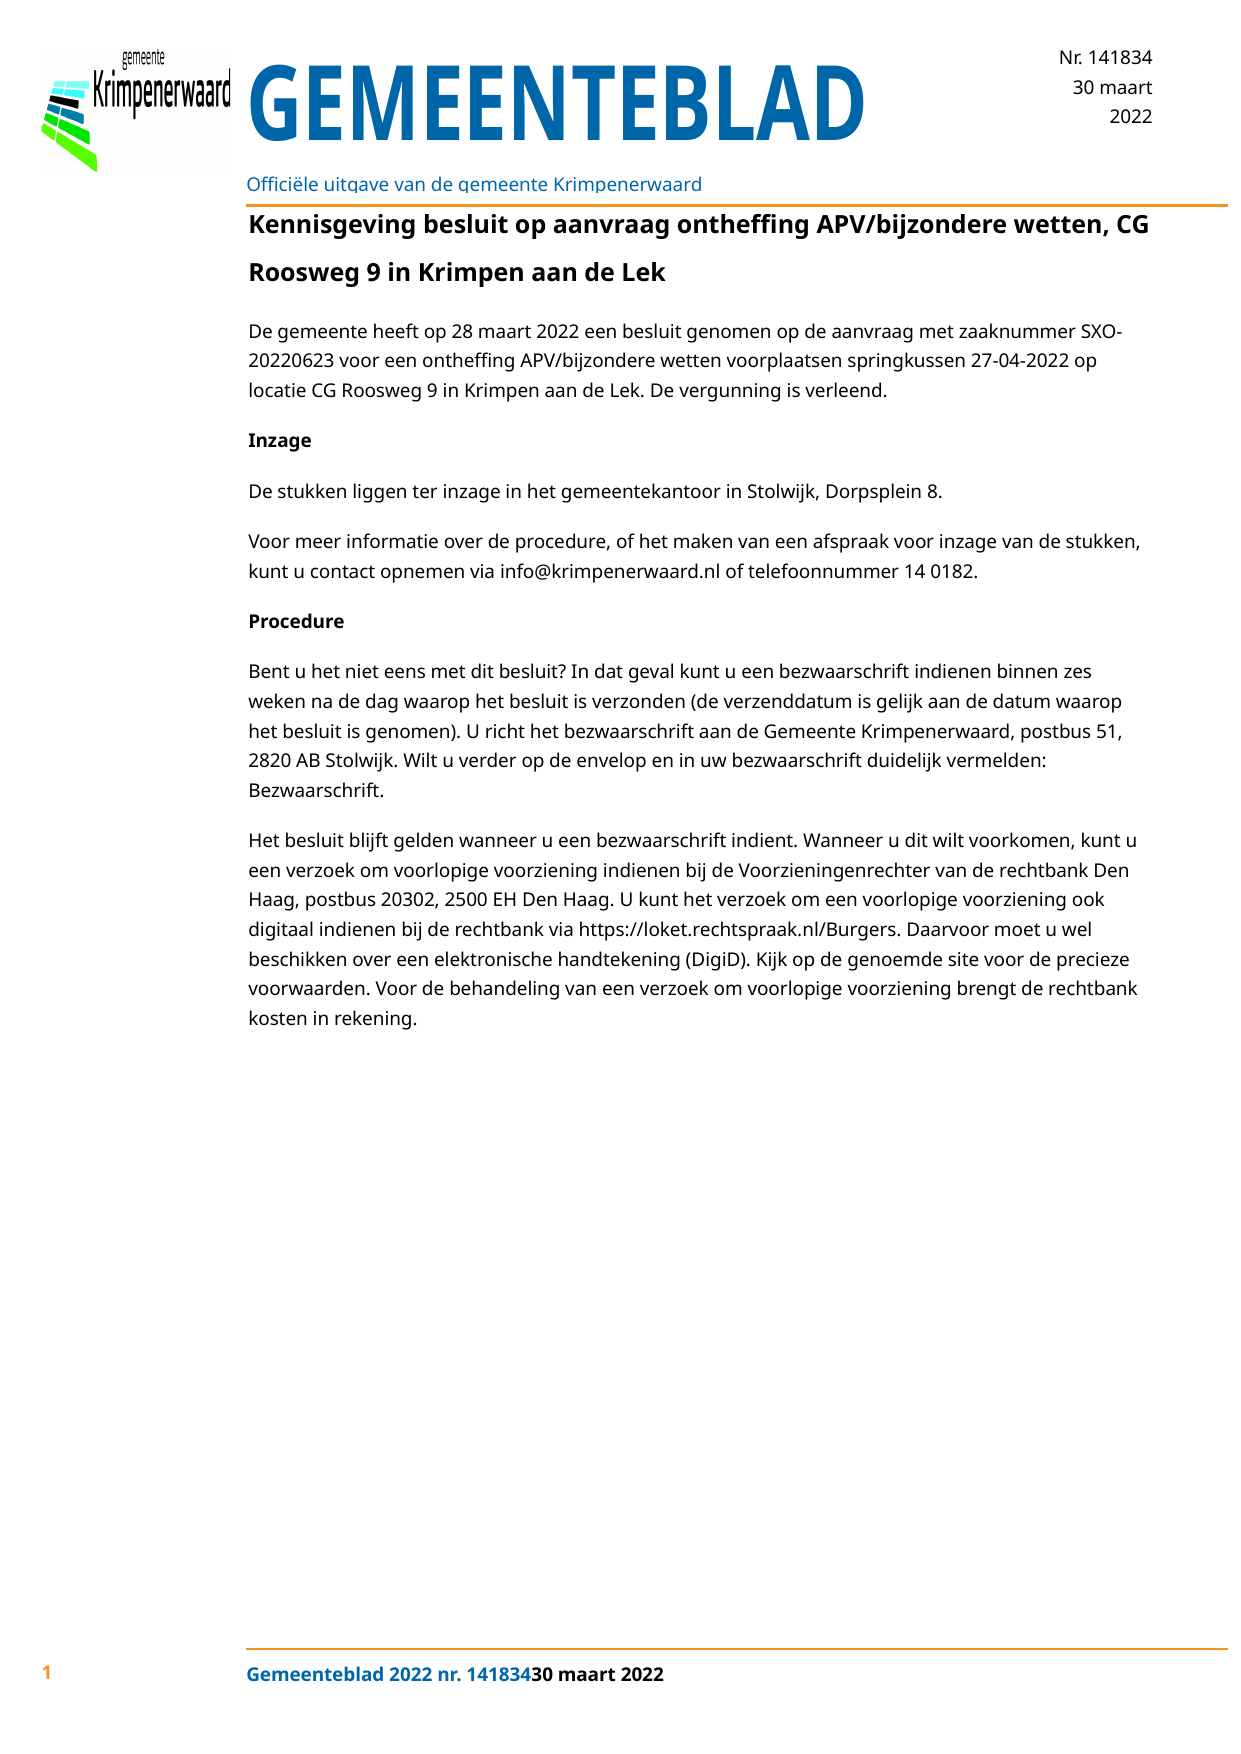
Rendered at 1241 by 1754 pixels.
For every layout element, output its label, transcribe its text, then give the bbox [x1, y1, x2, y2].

text Procedure [248, 608, 1152, 634]
text De gemeente heeft op 28 maart 2022 een besluit genomen op de aanvraag met zaaknummer SXO-20220623 voor een ontheffing APV/bijzondere wetten voorplaatsen springkussen 27-04-2022 op locatie CG Roosweg 9 in Krimpen aan de Lek. De vergunning is verleend. [248, 318, 1152, 403]
text Het besluit blijft gelden wanneer u een bezwaarschrift indient. Wanneer u dit wilt voorkomen, kunt u een verzoek om voorlopige voorziening indienen bij de Voorzieningenrechter van de rechtbank Den Haag, postbus 20302, 2500 EH Den Haag. U kunt het verzoek om een voorlopige voorziening ook digitaal indienen bij de rechtbank via https://loket.rechtspraak.nl/Burgers. Daarvoor moet u wel beschikken over een elektronische handtekening (DigiD). Kijk op de genoemde site voor de precieze voorwaarden. Voor de behandeling van een verzoek om voorlopige voorziening brengt de rechtbank kosten in rekening. [248, 827, 1152, 1031]
picture [41, 47, 231, 172]
text De stukken liggen ter inzage in het gemeentekantoor in Stolwijk, Dorpsplein 8. [248, 478, 1152, 504]
text Voor meer informatie over de procedure, of het maken van een afspraak voor inzage van de stukken, kunt u contact opnemen via info@krimpenerwaard.nl of telefoonnummer 14 0182. [248, 528, 1152, 584]
text Bent u het niet eens met dit besluit? In dat geval kunt u een bezwaarschrift indienen binnen zes weken na de dag waarop het besluit is verzonden (de verzenddatum is gelijk aan de datum waarop het besluit is genomen). U richt het bezwaarschrift aan de Gemeente Krimpenerwaard, postbus 51, 2820 AB Stolwijk. Wilt u verder op de envelop en in uw bezwaarschrift duidelijk vermelden: Bezwaarschrift. [248, 659, 1152, 803]
text Inzage [248, 427, 1152, 453]
text Kennisgeving besluit op aanvraag ontheffing APV/bijzondere wetten, CG Roosweg 9 in Krimpen aan de Lek [248, 207, 1152, 288]
